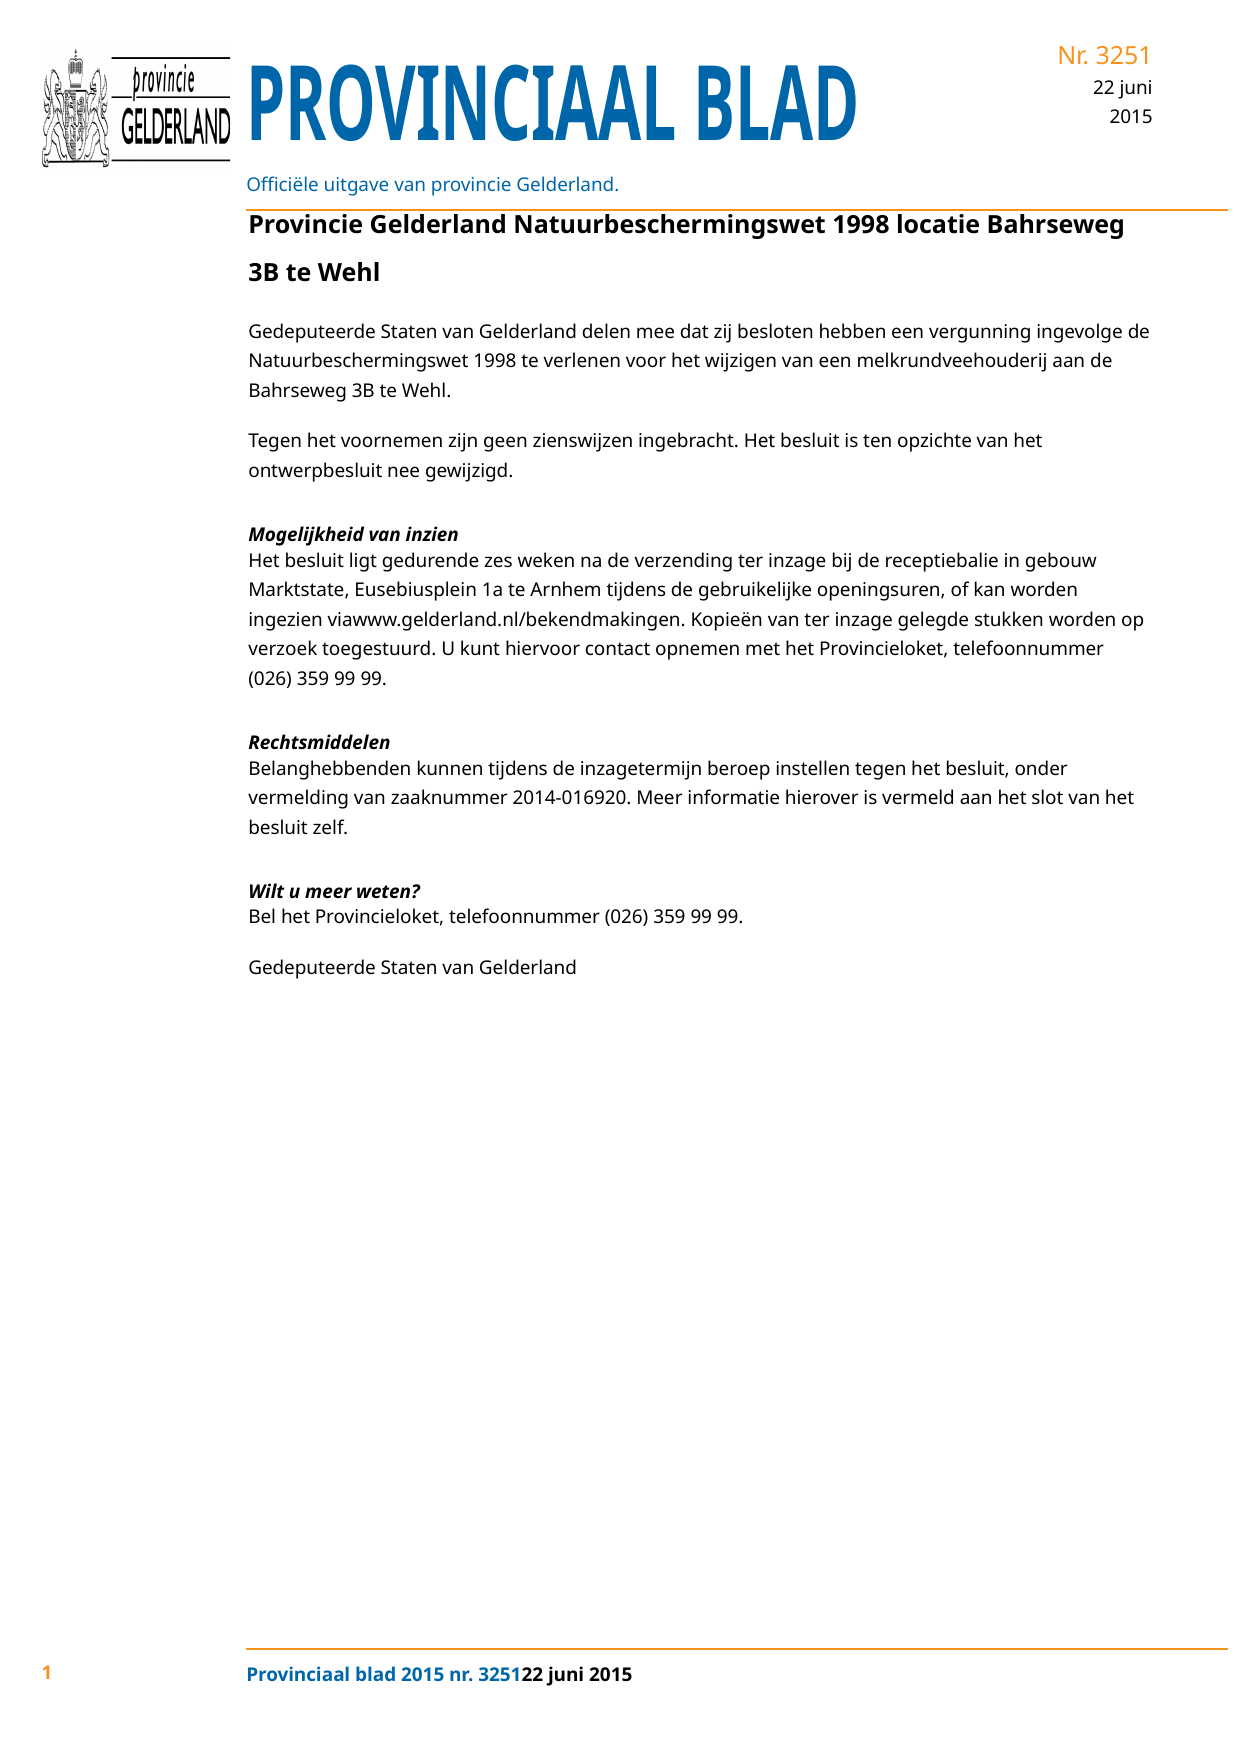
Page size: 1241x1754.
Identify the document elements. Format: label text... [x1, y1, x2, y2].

text Gedeputeerde Staten van Gelderland [248, 954, 1152, 980]
text Tegen het voornemen zijn geen zienswijzen ingebracht. Het besluit is ten opzichte van het ontwerpbesluit nee gewijzigd. [248, 427, 1152, 483]
text Bel het Provincieloket, telefoonnummer (026) 359 99 99. [248, 904, 1152, 929]
text Wilt u meer weten? [248, 878, 1152, 904]
text Het besluit ligt gedurende zes weken na de verzending ter inzage bij de receptiebalie in gebouw Marktstate, Eusebiusplein 1a te Arnhem tijdens de gebruikelijke openingsuren, of kan worden ingezien viawww.gelderland.nl/bekendmakingen. Kopieën van ter inzage gelegde stukken worden op verzoek toegestuurd. U kunt hiervoor contact opnemen met het Provincieloket, telefoonnummer (026) 359 99 99. [248, 547, 1152, 691]
text Belanghebbenden kunnen tijdens de inzagetermijn beroep instellen tegen het besluit, onder vermelding van zaaknummer 2014-016920. Meer informatie hierover is vermeld aan het slot van het besluit zelf. [248, 755, 1152, 840]
text Provincie Gelderland Natuurbeschermingswet 1998 locatie Bahrseweg 3B te Wehl [248, 211, 1152, 288]
text Mogelijkheid van inzien [248, 521, 1152, 547]
text Gedeputeerde Staten van Gelderland delen mee dat zij besloten hebben een vergunning ingevolge de Natuurbeschermingswet 1998 te verlenen voor het wijzigen van een melkrundveehouderij aan de Bahrseweg 3B te Wehl. [248, 318, 1152, 403]
picture [41, 47, 231, 172]
text Rechtsmiddelen [248, 729, 1152, 755]
